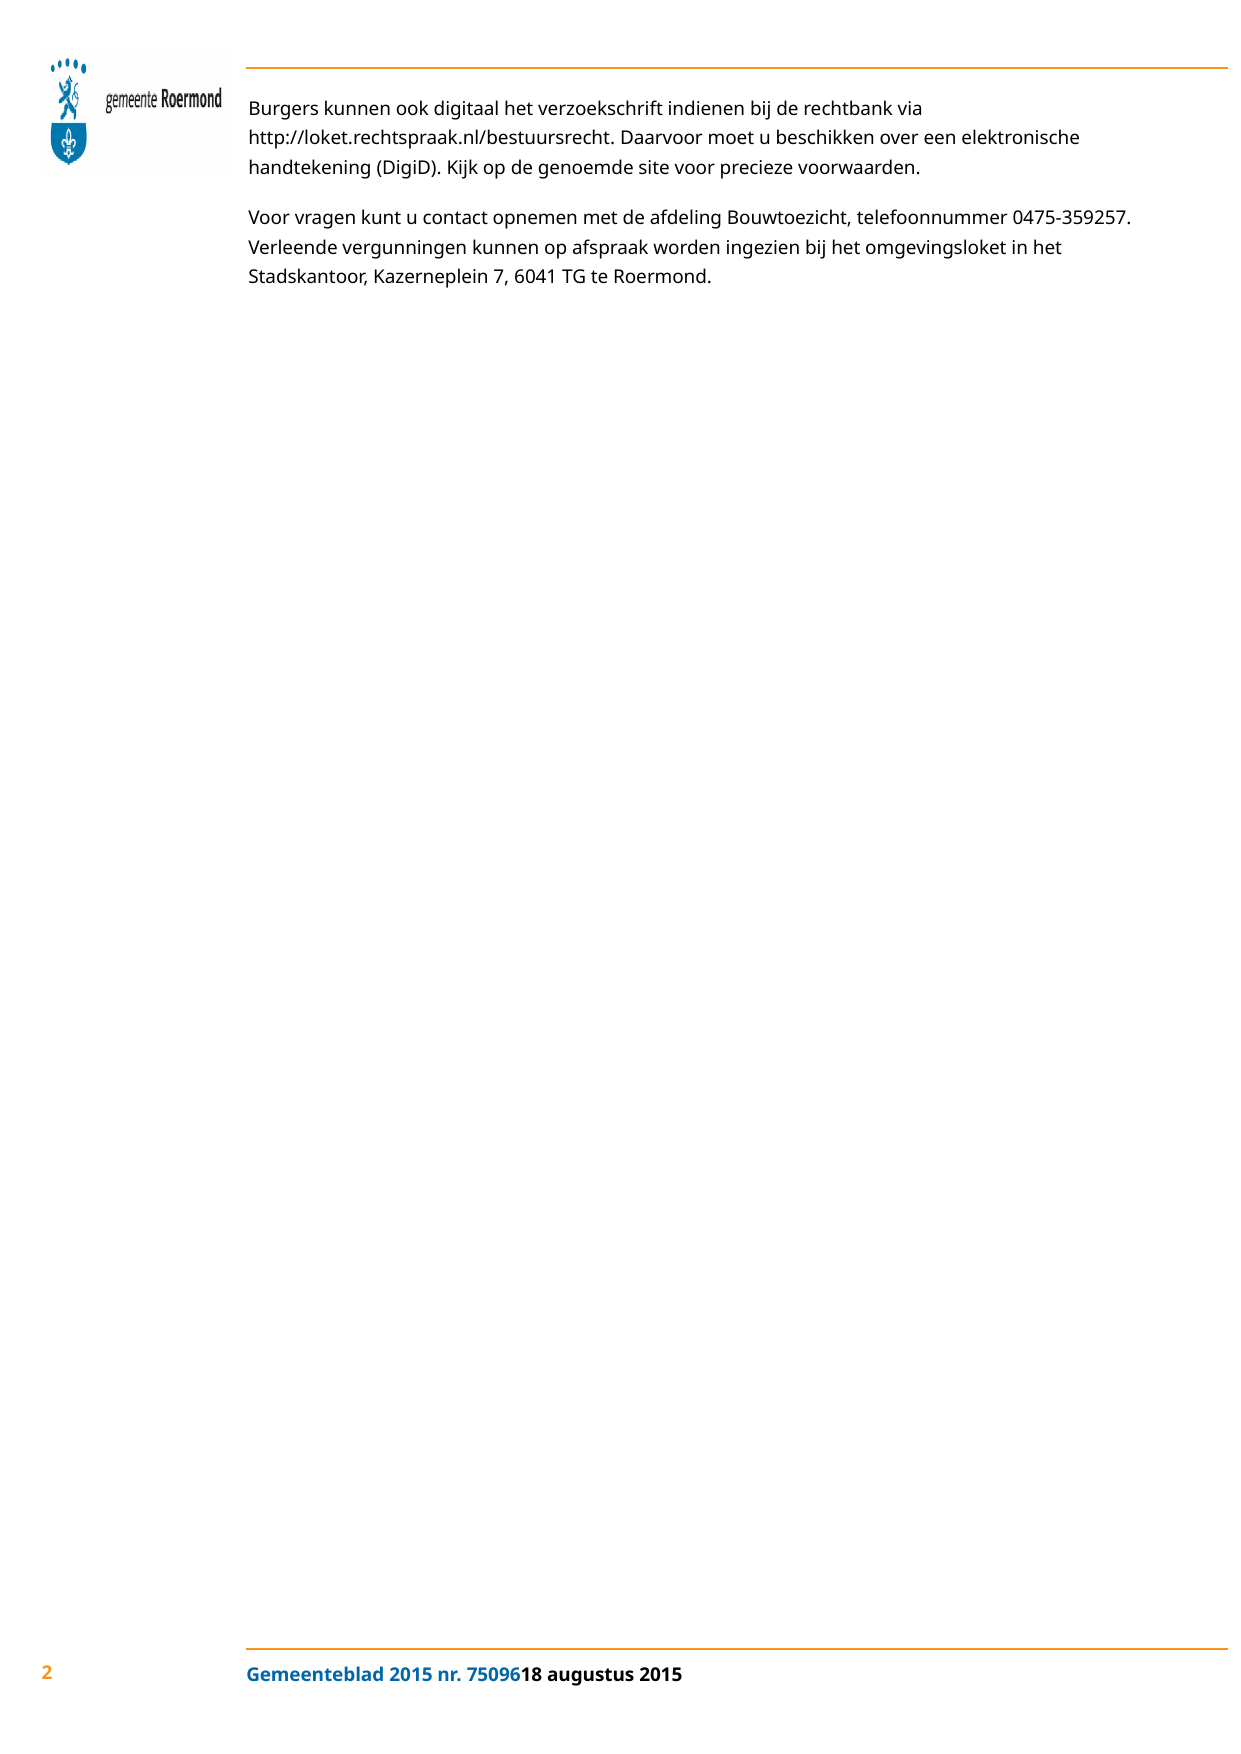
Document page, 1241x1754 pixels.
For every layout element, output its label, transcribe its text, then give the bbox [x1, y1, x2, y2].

text Burgers kunnen ook digitaal het verzoekschrift indienen bij de rechtbank via http://loket.rechtspraak.nl/bestuursrecht. Daarvoor moet u beschikken over een elektronische handtekening (DigiD). Kijk op de genoemde site voor precieze voorwaarden. [248, 95, 1152, 180]
picture [41, 47, 231, 172]
text Voor vragen kunt u contact opnemen met de afdeling Bouwtoezicht, telefoonnummer 0475-359257. Verleende vergunningen kunnen op afspraak worden ingezien bij het omgevingsloket in het Stadskantoor, Kazerneplein 7, 6041 TG te Roermond. [248, 204, 1152, 289]
